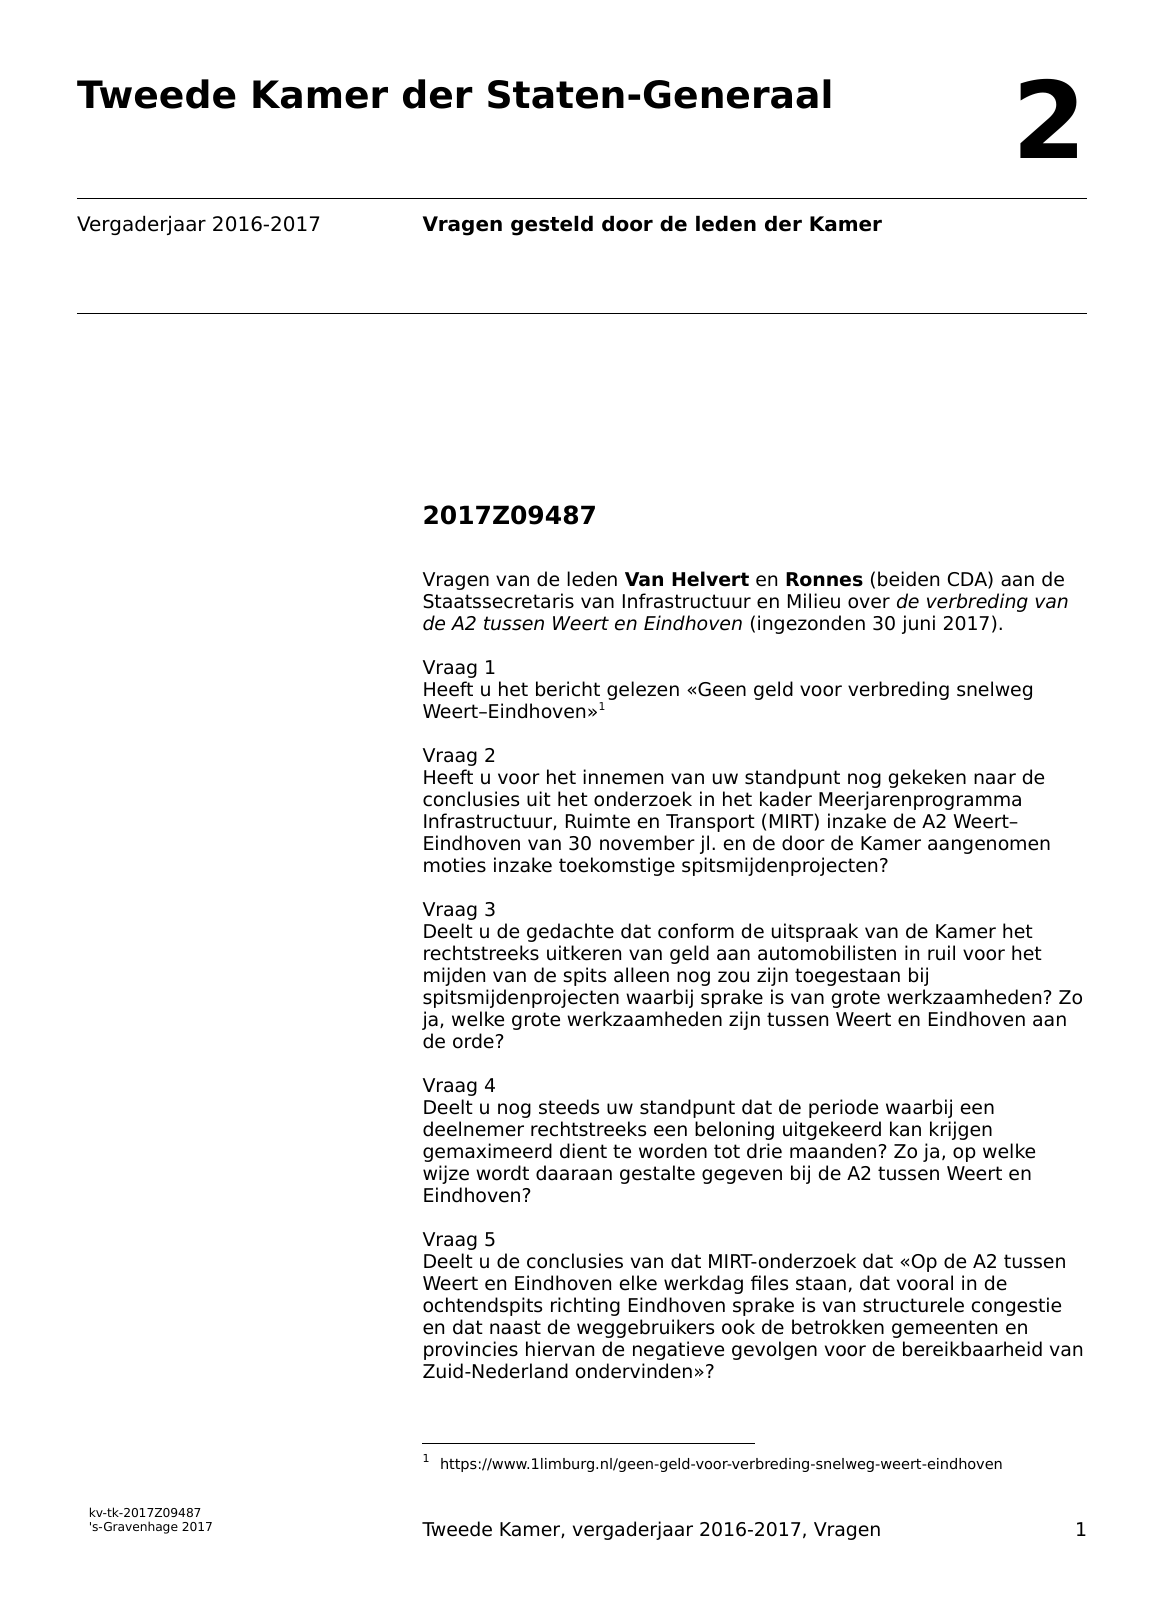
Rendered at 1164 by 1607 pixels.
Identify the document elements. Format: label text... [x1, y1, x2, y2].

text 2017Z09487 [422, 501, 1087, 531]
text kv-tk-2017Z09487 [88, 1506, 323, 1520]
text Deelt u de gedachte dat conform de uitspraak van de Kamer het rechtstreeks uitkeren van geld aan automobilisten in ruil voor het mijden van de spits alleen nog zou zijn toegestaan bij spitsmijdenprojecten waarbij sprake is van grote werkzaamheden? Zo ja, welke grote werkzaamheden zijn tussen Weert en Eindhoven aan de orde? [422, 921, 1087, 1053]
table_cell Vergaderjaar 2016-2017 [77, 199, 422, 313]
text https://www.1limburg.nl/geen-geld-voor-verbreding-snelweg-weert-eindhoven [422, 1452, 1087, 1474]
text Heeft u het bericht gelezen «Geen geld voor verbreding snelweg Weert–Eindhoven» [422, 679, 1087, 723]
table_header Tweede Kamer der Staten-Generaal [77, 59, 886, 198]
text Vraag 1 [422, 657, 1087, 679]
text Vraag 4 [422, 1075, 1087, 1097]
text Vraag 2 [422, 745, 1087, 767]
text Vraag 3 [422, 899, 1087, 921]
text Heeft u voor het innemen van uw standpunt nog gekeken naar de conclusies uit het onderzoek in het kader Meerjarenprogramma Infrastructuur, Ruimte en Transport (MIRT) inzake de A2 Weert–Eindhoven van 30 november jl. en de door de Kamer aangenomen moties inzake toekomstige spitsmijdenprojecten? [422, 767, 1087, 877]
text 's-Gravenhage 2017 [88, 1520, 323, 1534]
text Vragen van de leden Van Helvert en Ronnes (beiden CDA) aan de Staatssecretaris van Infrastructuur en Milieu over de verbreding van de A2 tussen Weert en Eindhoven (ingezonden 30 juni 2017). [422, 569, 1087, 635]
text Vraag 5 [422, 1229, 1087, 1251]
table_header 2 [886, 59, 1087, 198]
text Deelt u nog steeds uw standpunt dat de periode waarbij een deelnemer rechtstreeks een beloning uitgekeerd kan krijgen gemaximeerd dient te worden tot drie maanden? Zo ja, op welke wijze wordt daaraan gestalte gegeven bij de A2 tussen Weert en Eindhoven? [422, 1097, 1087, 1207]
text Deelt u de conclusies van dat MIRT-onderzoek dat «Op de A2 tussen Weert en Eindhoven elke werkdag files staan, dat vooral in de ochtendspits richting Eindhoven sprake is van structurele congestie en dat naast de weggebruikers ook de betrokken gemeenten en provincies hiervan de negatieve gevolgen voor de bereikbaarheid van Zuid-Nederland ondervinden»? [422, 1251, 1087, 1383]
table_cell Vragen gesteld door de leden der Kamer [422, 199, 1087, 313]
